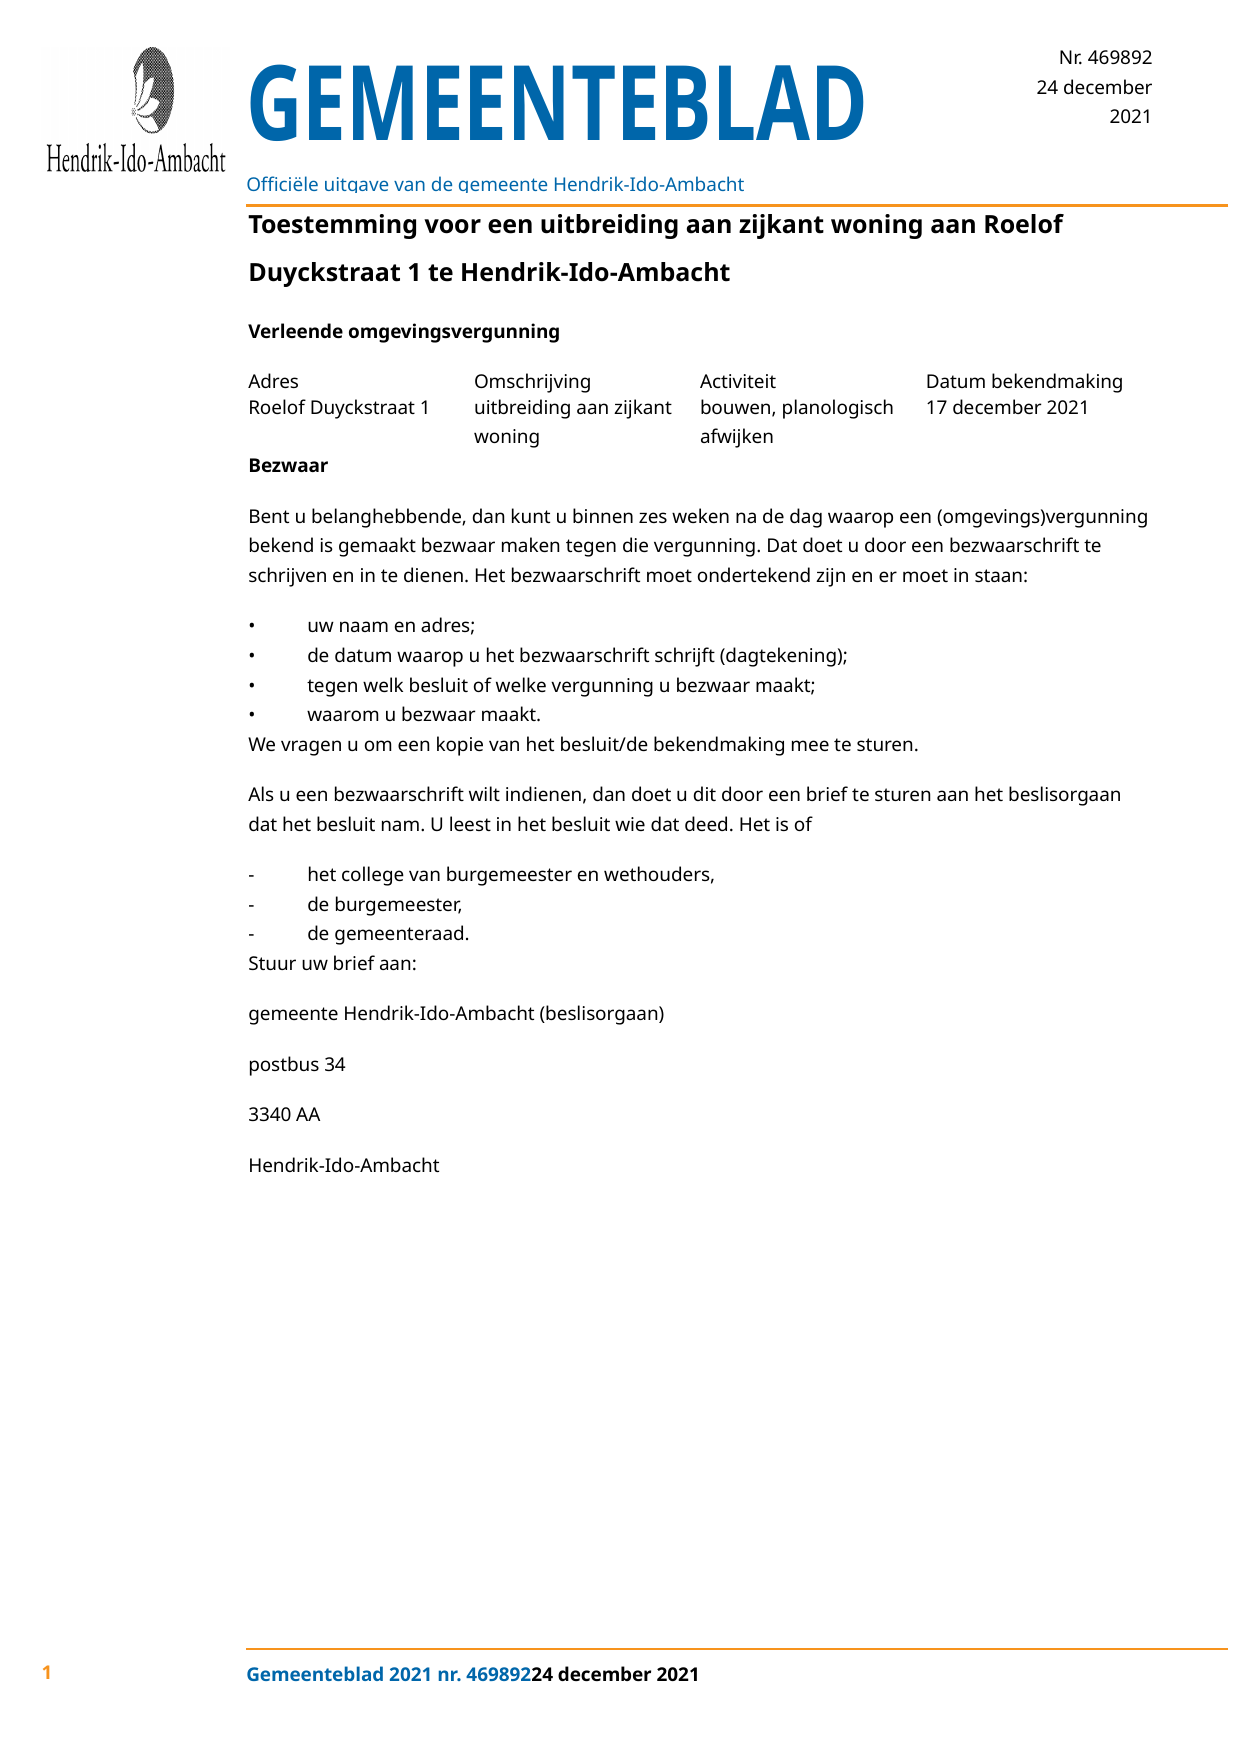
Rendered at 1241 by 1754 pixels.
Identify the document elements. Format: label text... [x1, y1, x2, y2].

table_header Adres [248, 369, 474, 394]
text Stuur uw brief aan: [248, 950, 1152, 976]
text Bezwaar [248, 453, 1152, 478]
text We vragen u om een kopie van het besluit/de bekendmaking mee te sturen. [248, 731, 1152, 757]
table_header Datum bekendmaking [926, 369, 1152, 394]
text 3340 AA [248, 1101, 1152, 1127]
text gemeente Hendrik-Ido-Ambacht (beslisorgaan) [248, 1001, 1152, 1026]
list waarom u bezwaar maakt. [248, 701, 1152, 727]
picture [41, 47, 231, 172]
table_cell Roelof Duyckstraat 1 [248, 394, 474, 449]
list de gemeenteraad. [248, 921, 1152, 946]
list uw naam en adres; [248, 613, 1152, 638]
text Toestemming voor een uitbreiding aan zijkant woning aan Roelof Duyckstraat 1 te Hendrik-Ido-Ambacht [248, 207, 1152, 288]
list de burgemeester, [248, 891, 1152, 917]
table_cell 17 december 2021 [926, 394, 1152, 449]
text Als u een bezwaarschrift wilt indienen, dan doet u dit door een brief te sturen aan het beslisorgaan dat het besluit nam. U leest in het besluit wie dat deed. Het is of [248, 781, 1152, 837]
text postbus 34 [248, 1051, 1152, 1077]
table_header Activiteit [700, 369, 926, 394]
table_header Omschrijving [474, 369, 700, 394]
text Hendrik-Ido-Ambacht [248, 1152, 1152, 1178]
text Verleende omgevingsvergunning [248, 318, 1152, 344]
list tegen welk besluit of welke vergunning u bezwaar maakt; [248, 672, 1152, 698]
list de datum waarop u het bezwaarschrift schrijft (dagtekening); [248, 642, 1152, 668]
table_cell bouwen, planologisch afwijken [700, 394, 926, 449]
list het college van burgemeester en wethouders, [248, 861, 1152, 887]
table_cell uitbreiding aan zijkant woning [474, 394, 700, 449]
text Bent u belanghebbende, dan kunt u binnen zes weken na de dag waarop een (omgevings)vergunning bekend is gemaakt bezwaar maken tegen die vergunning. Dat doet u door een bezwaarschrift te schrijven en in te dienen. Het bezwaarschrift moet ondertekend zijn en er moet in staan: [248, 503, 1152, 588]
